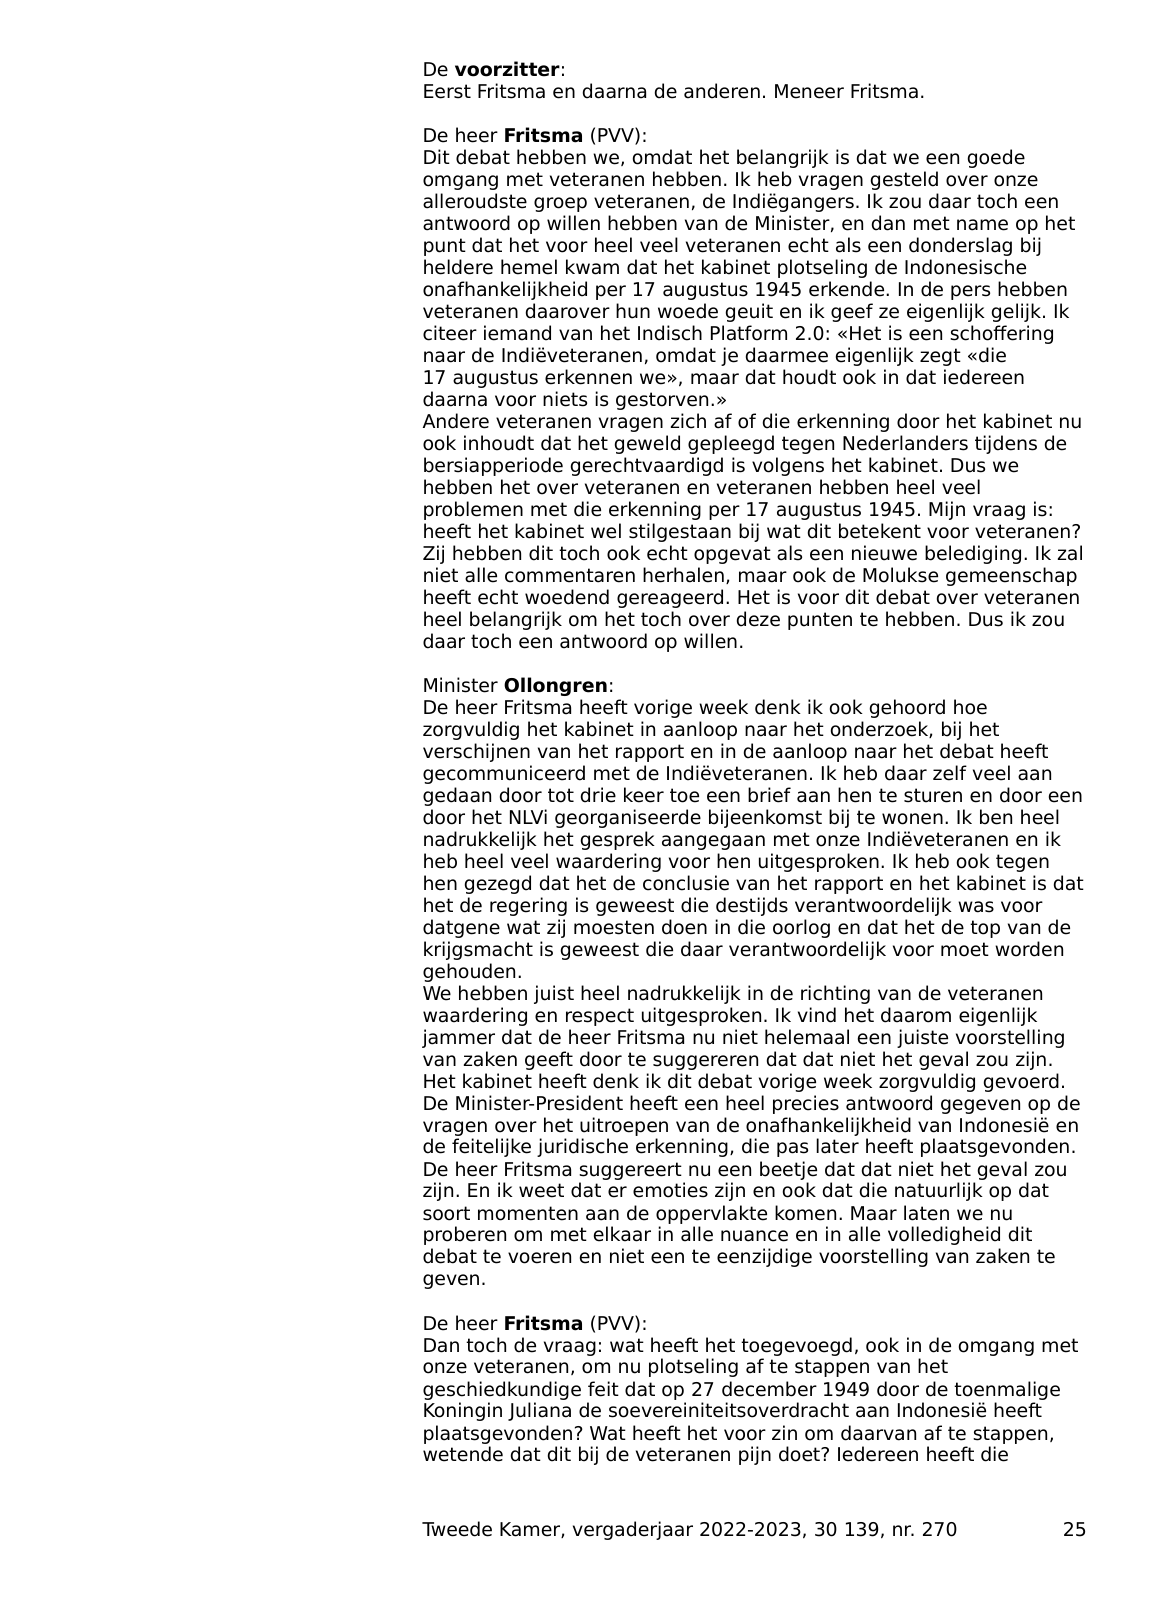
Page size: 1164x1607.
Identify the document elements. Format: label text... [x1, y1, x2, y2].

text Eerst Fritsma en daarna de anderen. Meneer Fritsma. [422, 81, 1087, 103]
text Dit debat hebben we, omdat het belangrijk is dat we een goede omgang met veteranen hebben. Ik heb vragen gesteld over onze alleroudste groep veteranen, de Indiëgangers. Ik zou daar toch een antwoord op willen hebben van de Minister, en dan met name op het punt dat het voor heel veel veteranen echt als een donderslag bij heldere hemel kwam dat het kabinet plotseling de Indonesische onafhankelijkheid per 17 augustus 1945 erkende. In de pers hebben veteranen daarover hun woede geuit en ik geef ze eigenlijk gelijk. Ik citeer iemand van het Indisch Platform 2.0: «Het is een schoffering naar de Indiëveteranen, omdat je daarmee eigenlijk zegt «die 17 augustus erkennen we», maar dat houdt ook in dat iedereen daarna voor niets is gestorven.» [422, 147, 1087, 411]
text De voorzitter: [422, 59, 1087, 81]
text De heer Fritsma (PVV): [422, 125, 1087, 147]
text Andere veteranen vragen zich af of die erkenning door het kabinet nu ook inhoudt dat het geweld gepleegd tegen Nederlanders tijdens de bersiapperiode gerechtvaardigd is volgens het kabinet. Dus we hebben het over veteranen en veteranen hebben heel veel problemen met die erkenning per 17 augustus 1945. Mijn vraag is: heeft het kabinet wel stilgestaan bij wat dit betekent voor veteranen? Zij hebben dit toch ook echt opgevat als een nieuwe belediging. Ik zal niet alle commentaren herhalen, maar ook de Molukse gemeenschap heeft echt woedend gereageerd. Het is voor dit debat over veteranen heel belangrijk om het toch over deze punten te hebben. Dus ik zou daar toch een antwoord op willen. [422, 411, 1087, 653]
text Minister Ollongren: [422, 675, 1087, 697]
text Dan toch de vraag: wat heeft het toegevoegd, ook in de omgang met onze veteranen, om nu plotseling af te stappen van het geschiedkundige feit dat op 27 december 1949 door de toenmalige Koningin Juliana de soevereiniteitsoverdracht aan Indonesië heeft plaatsgevonden? Wat heeft het voor zin om daarvan af te stappen, wetende dat dit bij de veteranen pijn doet? Iedereen heeft die [422, 1334, 1087, 1466]
text We hebben juist heel nadrukkelijk in de richting van de veteranen waardering en respect uitgesproken. Ik vind het daarom eigenlijk jammer dat de heer Fritsma nu niet helemaal een juiste voorstelling van zaken geeft door te suggereren dat dat niet het geval zou zijn. Het kabinet heeft denk ik dit debat vorige week zorgvuldig gevoerd. De Minister-President heeft een heel precies antwoord gegeven op de vragen over het uitroepen van de onafhankelijkheid van Indonesië en de feitelijke juridische erkenning, die pas later heeft plaatsgevonden. De heer Fritsma suggereert nu een beetje dat dat niet het geval zou zijn. En ik weet dat er emoties zijn en ook dat die natuurlijk op dat soort momenten aan de oppervlakte komen. Maar laten we nu proberen om met elkaar in alle nuance en in alle volledigheid dit debat te voeren en niet een te eenzijdige voorstelling van zaken te geven. [422, 983, 1087, 1290]
text De heer Fritsma (PVV): [422, 1312, 1087, 1334]
text De heer Fritsma heeft vorige week denk ik ook gehoord hoe zorgvuldig het kabinet in aanloop naar het onderzoek, bij het verschijnen van het rapport en in de aanloop naar het debat heeft gecommuniceerd met de Indiëveteranen. Ik heb daar zelf veel aan gedaan door tot drie keer toe een brief aan hen te sturen en door een door het NLVi georganiseerde bijeenkomst bij te wonen. Ik ben heel nadrukkelijk het gesprek aangegaan met onze Indiëveteranen en ik heb heel veel waardering voor hen uitgesproken. Ik heb ook tegen hen gezegd dat het de conclusie van het rapport en het kabinet is dat het de regering is geweest die destijds verantwoordelijk was voor datgene wat zij moesten doen in die oorlog en dat het de top van de krijgsmacht is geweest die daar verantwoordelijk voor moet worden gehouden. [422, 697, 1087, 983]
